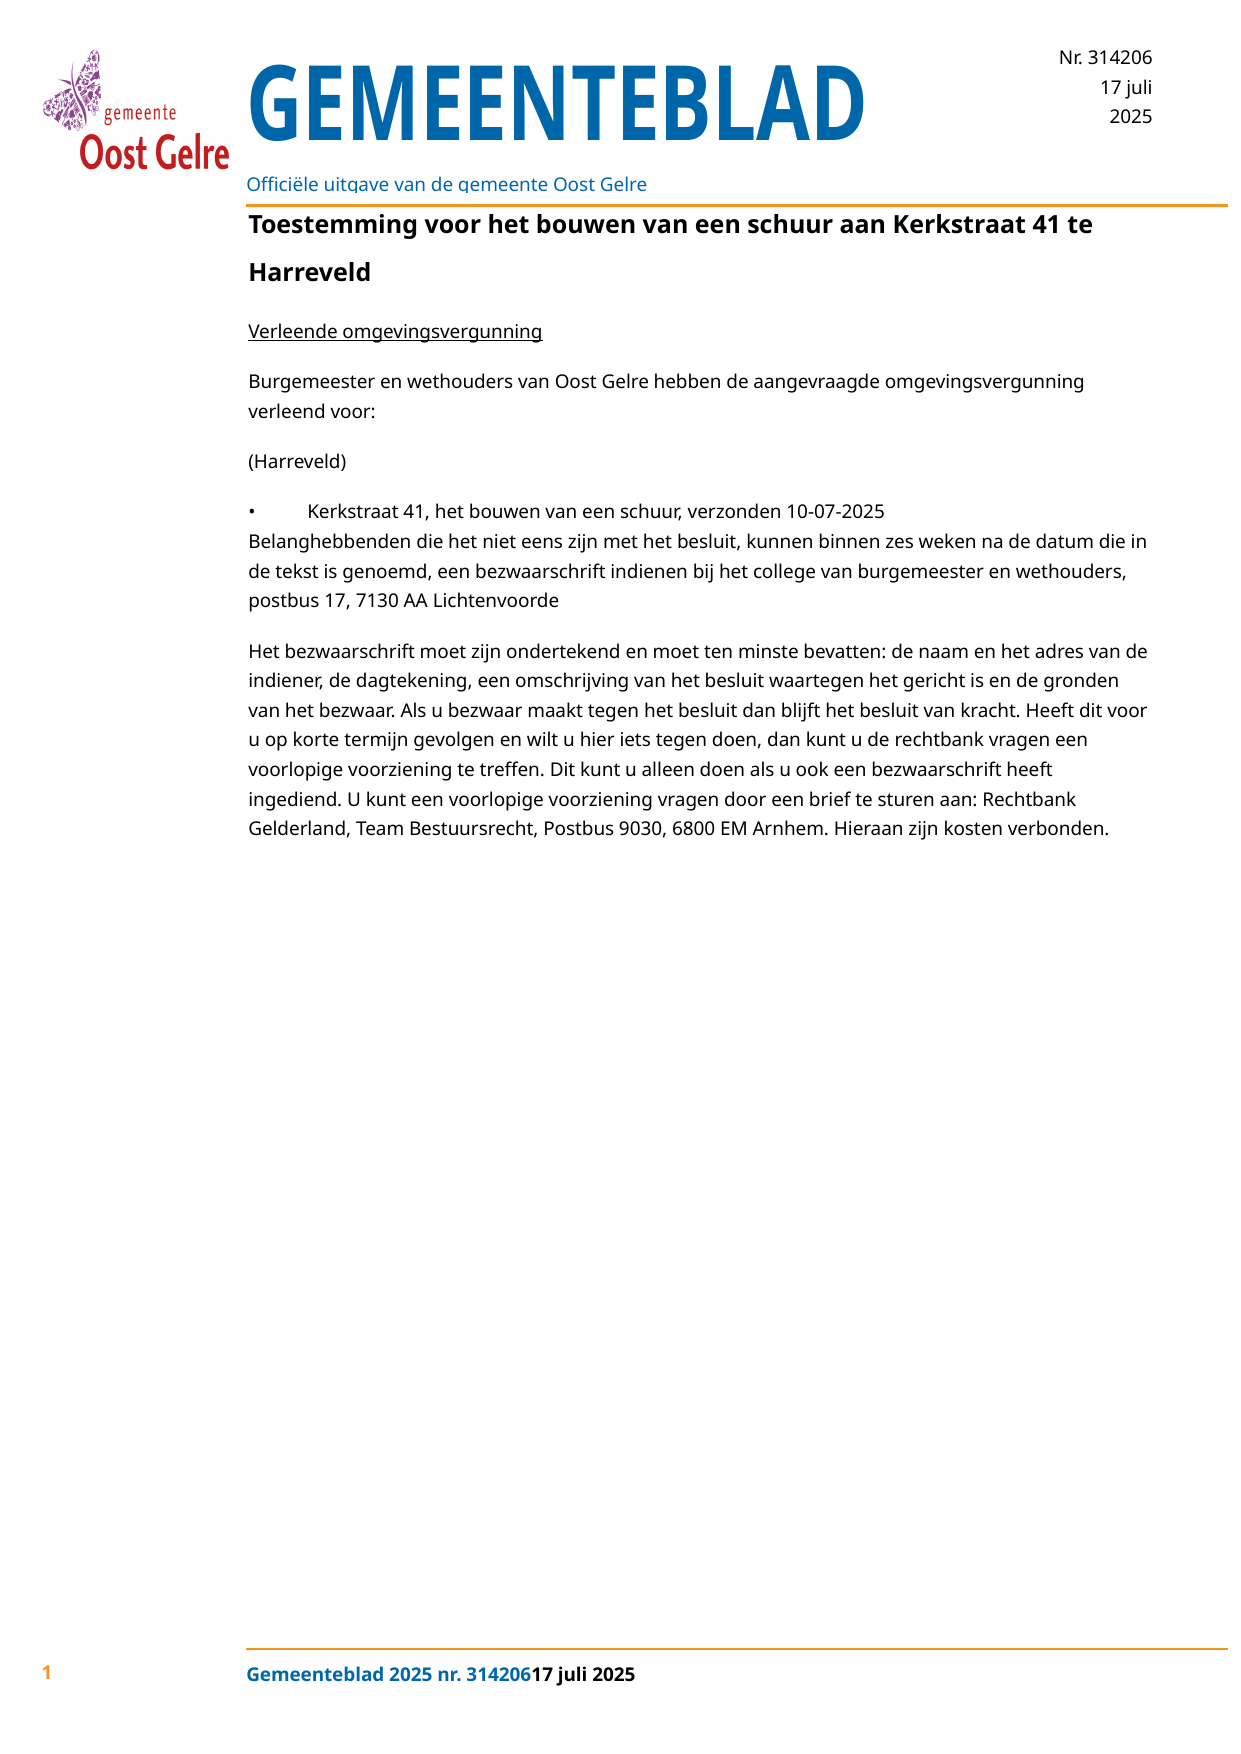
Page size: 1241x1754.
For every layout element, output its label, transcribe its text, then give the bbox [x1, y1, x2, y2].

text (Harreveld) [248, 448, 1152, 474]
text Toestemming voor het bouwen van een schuur aan Kerkstraat 41 te Harreveld [248, 207, 1152, 288]
text Burgemeester en wethouders van Oost Gelre hebben de aangevraagde omgevingsvergunning verleend voor: [248, 368, 1152, 424]
picture [41, 47, 231, 172]
text Verleende omgevingsvergunning [248, 318, 1152, 344]
text Het bezwaarschrift moet zijn ondertekend en moet ten minste bevatten: de naam en het adres van de indiener, de dagtekening, een omschrijving van het besluit waartegen het gericht is en de gronden van het bezwaar. Als u bezwaar maakt tegen het besluit dan blijft het besluit van kracht. Heeft dit voor u op korte termijn gevolgen en wilt u hier iets tegen doen, dan kunt u de rechtbank vragen een voorlopige voorziening te treffen. Dit kunt u alleen doen als u ook een bezwaarschrift heeft ingediend. U kunt een voorlopige voorziening vragen door een brief te sturen aan: Rechtbank Gelderland, Team Bestuursrecht, Postbus 9030, 6800 EM Arnhem. Hieraan zijn kosten verbonden. [248, 638, 1152, 841]
text Belanghebbenden die het niet eens zijn met het besluit, kunnen binnen zes weken na de datum die in de tekst is genoemd, een bezwaarschrift indienen bij het college van burgemeester en wethouders, postbus 17, 7130 AA Lichtenvoorde [248, 528, 1152, 613]
list Kerkstraat 41, het bouwen van een schuur, verzonden 10-07-2025 [248, 499, 1152, 524]
